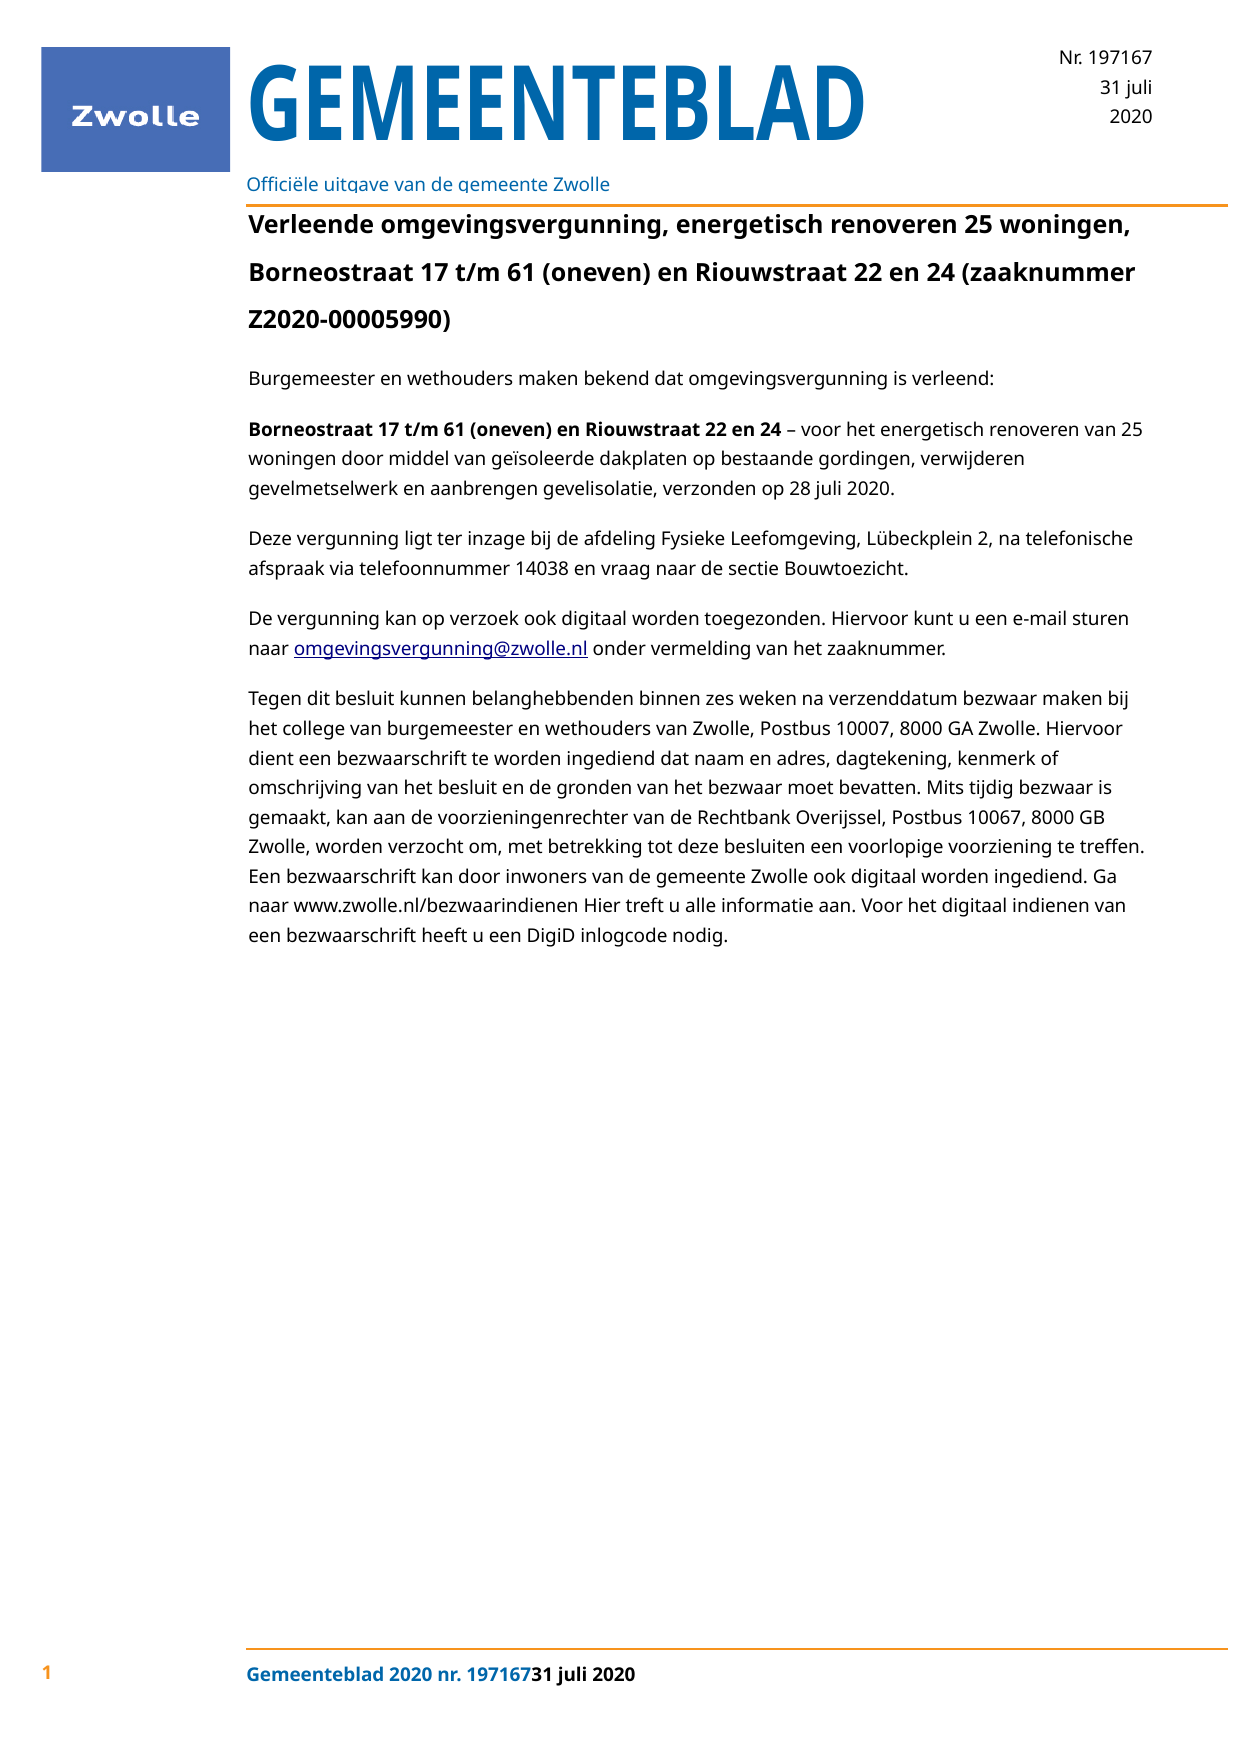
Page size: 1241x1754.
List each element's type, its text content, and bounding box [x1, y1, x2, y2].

text Burgemeester en wethouders maken bekend dat omgevingsvergunning is verleend: [248, 366, 1152, 391]
text Verleende omgevingsvergunning, energetisch renoveren 25 woningen, Borneostraat 17 t/m 61 (oneven) en Riouwstraat 22 en 24 (zaaknummer Z2020-00005990) [248, 207, 1152, 336]
text Borneostraat 17 t/m 61 (oneven) en Riouwstraat 22 en 24 – voor het energetisch renoveren van 25 woningen door middel van geïsoleerde dakplaten op bestaande gordingen, verwijderen gevelmetselwerk en aanbrengen gevelisolatie, verzonden op 28 juli 2020. [248, 416, 1152, 501]
text De vergunning kan op verzoek ook digitaal worden toegezonden. Hiervoor kunt u een e-mail sturen naar omgevingsvergunning@zwolle.nl onder vermelding van het zaaknummer. [248, 606, 1152, 661]
picture [41, 47, 231, 172]
text Tegen dit besluit kunnen belanghebbenden binnen zes weken na verzenddatum bezwaar maken bij het college van burgemeester en wethouders van Zwolle, Postbus 10007, 8000 GA Zwolle. Hiervoor dient een bezwaarschrift te worden ingediend dat naam en adres, dagtekening, kenmerk of omschrijving van het besluit en de gronden van het bezwaar moet bevatten. Mits tijdig bezwaar is gemaakt, kan aan de voorzieningenrechter van de Rechtbank Overijssel, Postbus 10067, 8000 GB Zwolle, worden verzocht om, met betrekking tot deze besluiten een voorlopige voorziening te treffen. Een bezwaarschrift kan door inwoners van de gemeente Zwolle ook digitaal worden ingediend. Ga naar www.zwolle.nl/bezwaarindienen Hier treft u alle informatie aan. Voor het digitaal indienen van een bezwaarschrift heeft u een DigiD inlogcode nodig. [248, 686, 1152, 948]
text Deze vergunning ligt ter inzage bij de afdeling Fysieke Leefomgeving, Lübeckplein 2, na telefonische afspraak via telefoonnummer 14038 en vraag naar de sectie Bouwtoezicht. [248, 526, 1152, 581]
